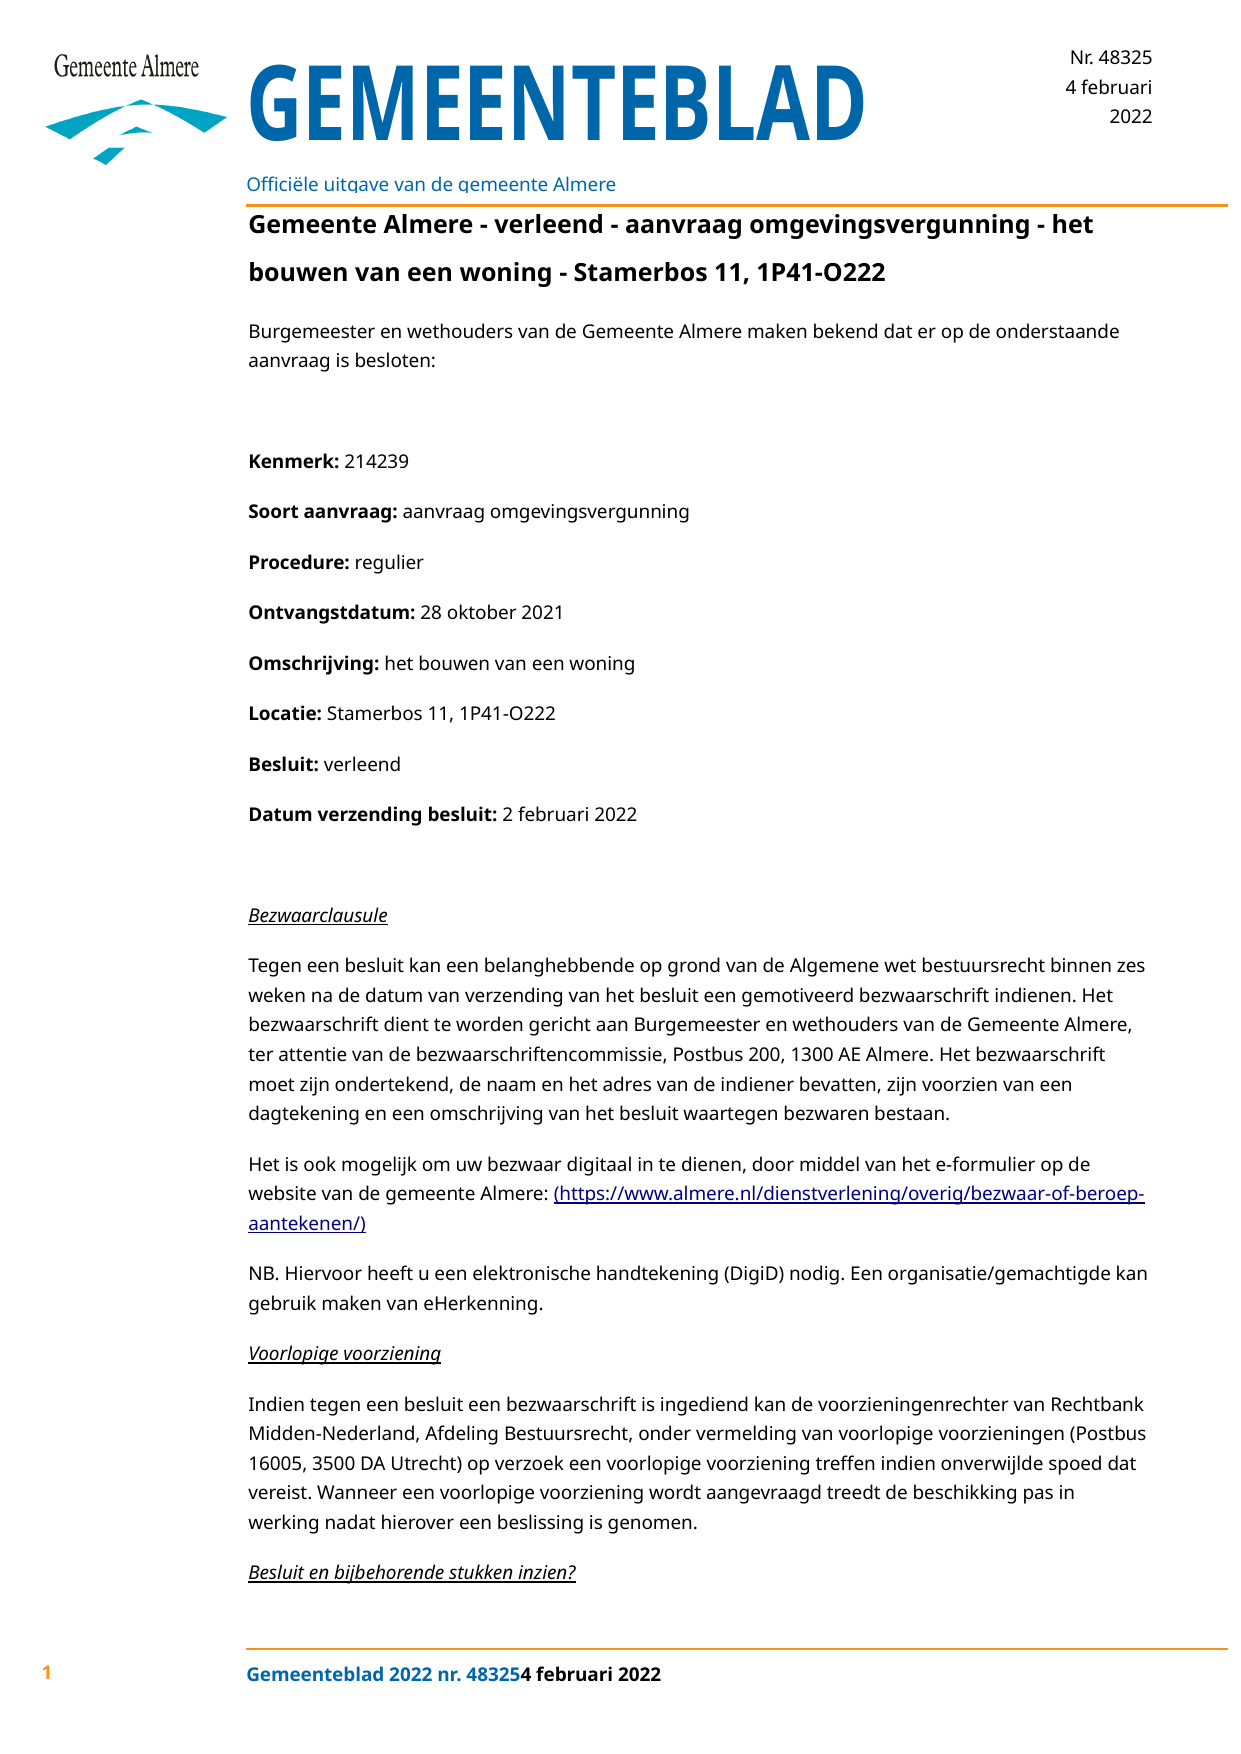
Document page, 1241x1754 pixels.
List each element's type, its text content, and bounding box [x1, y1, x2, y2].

text Procedure: regulier [248, 549, 1152, 575]
text Omschrijving: het bouwen van een woning [248, 650, 1152, 676]
picture [41, 47, 231, 172]
text Kenmerk: 214239 [248, 448, 1152, 474]
text Burgemeester en wethouders van de Gemeente Almere maken bekend dat er op de onderstaande aanvraag is besloten: [248, 318, 1152, 373]
text Besluit en bijbehorende stukken inzien? [248, 1559, 1152, 1585]
text Locatie: Stamerbos 11, 1P41-O222 [248, 700, 1152, 726]
text NB. Hiervoor heeft u een elektronische handtekening (DigiD) nodig. Een organisatie/gemachtigde kan gebruik maken van eHerkenning. [248, 1260, 1152, 1316]
text Ontvangstdatum: 28 oktober 2021 [248, 599, 1152, 625]
text Datum verzending besluit: 2 februari 2022 [248, 801, 1152, 827]
text Bezwaarclausule [248, 902, 1152, 928]
text Besluit: verleend [248, 751, 1152, 777]
text Gemeente Almere - verleend - aanvraag omgevingsvergunning - het bouwen van een woning - Stamerbos 11, 1P41-O222 [248, 207, 1152, 288]
text Indien tegen een besluit een bezwaarschrift is ingediend kan de voorzieningenrechter van Rechtbank Midden-Nederland, Afdeling Bestuursrecht, onder vermelding van voorlopige voorzieningen (Postbus 16005, 3500 DA Utrecht) op verzoek een voorlopige voorziening treffen indien onverwijlde spoed dat vereist. Wanneer een voorlopige voorziening wordt aangevraagd treedt de beschikking pas in werking nadat hierover een beslissing is genomen. [248, 1391, 1152, 1535]
text Tegen een besluit kan een belanghebbende op grond van de Algemene wet bestuursrecht binnen zes weken na de datum van verzending van het besluit een gemotiveerd bezwaarschrift indienen. Het bezwaarschrift dient te worden gericht aan Burgemeester en wethouders van de Gemeente Almere, ter attentie van de bezwaarschriftencommissie, Postbus 200, 1300 AE Almere. Het bezwaarschrift moet zijn ondertekend, de naam en het adres van de indiener bevatten, zijn voorzien van een dagtekening en een omschrijving van het besluit waartegen bezwaren bestaan. [248, 952, 1152, 1126]
text Voorlopige voorziening [248, 1340, 1152, 1366]
text Soort aanvraag: aanvraag omgevingsvergunning [248, 499, 1152, 524]
text Het is ook mogelijk om uw bezwaar digitaal in te dienen, door middel van het e-formulier op de website van de gemeente Almere: (https://www.almere.nl/dienstverlening/overig/bezwaar-of-beroep-aantekenen/) [248, 1151, 1152, 1236]
